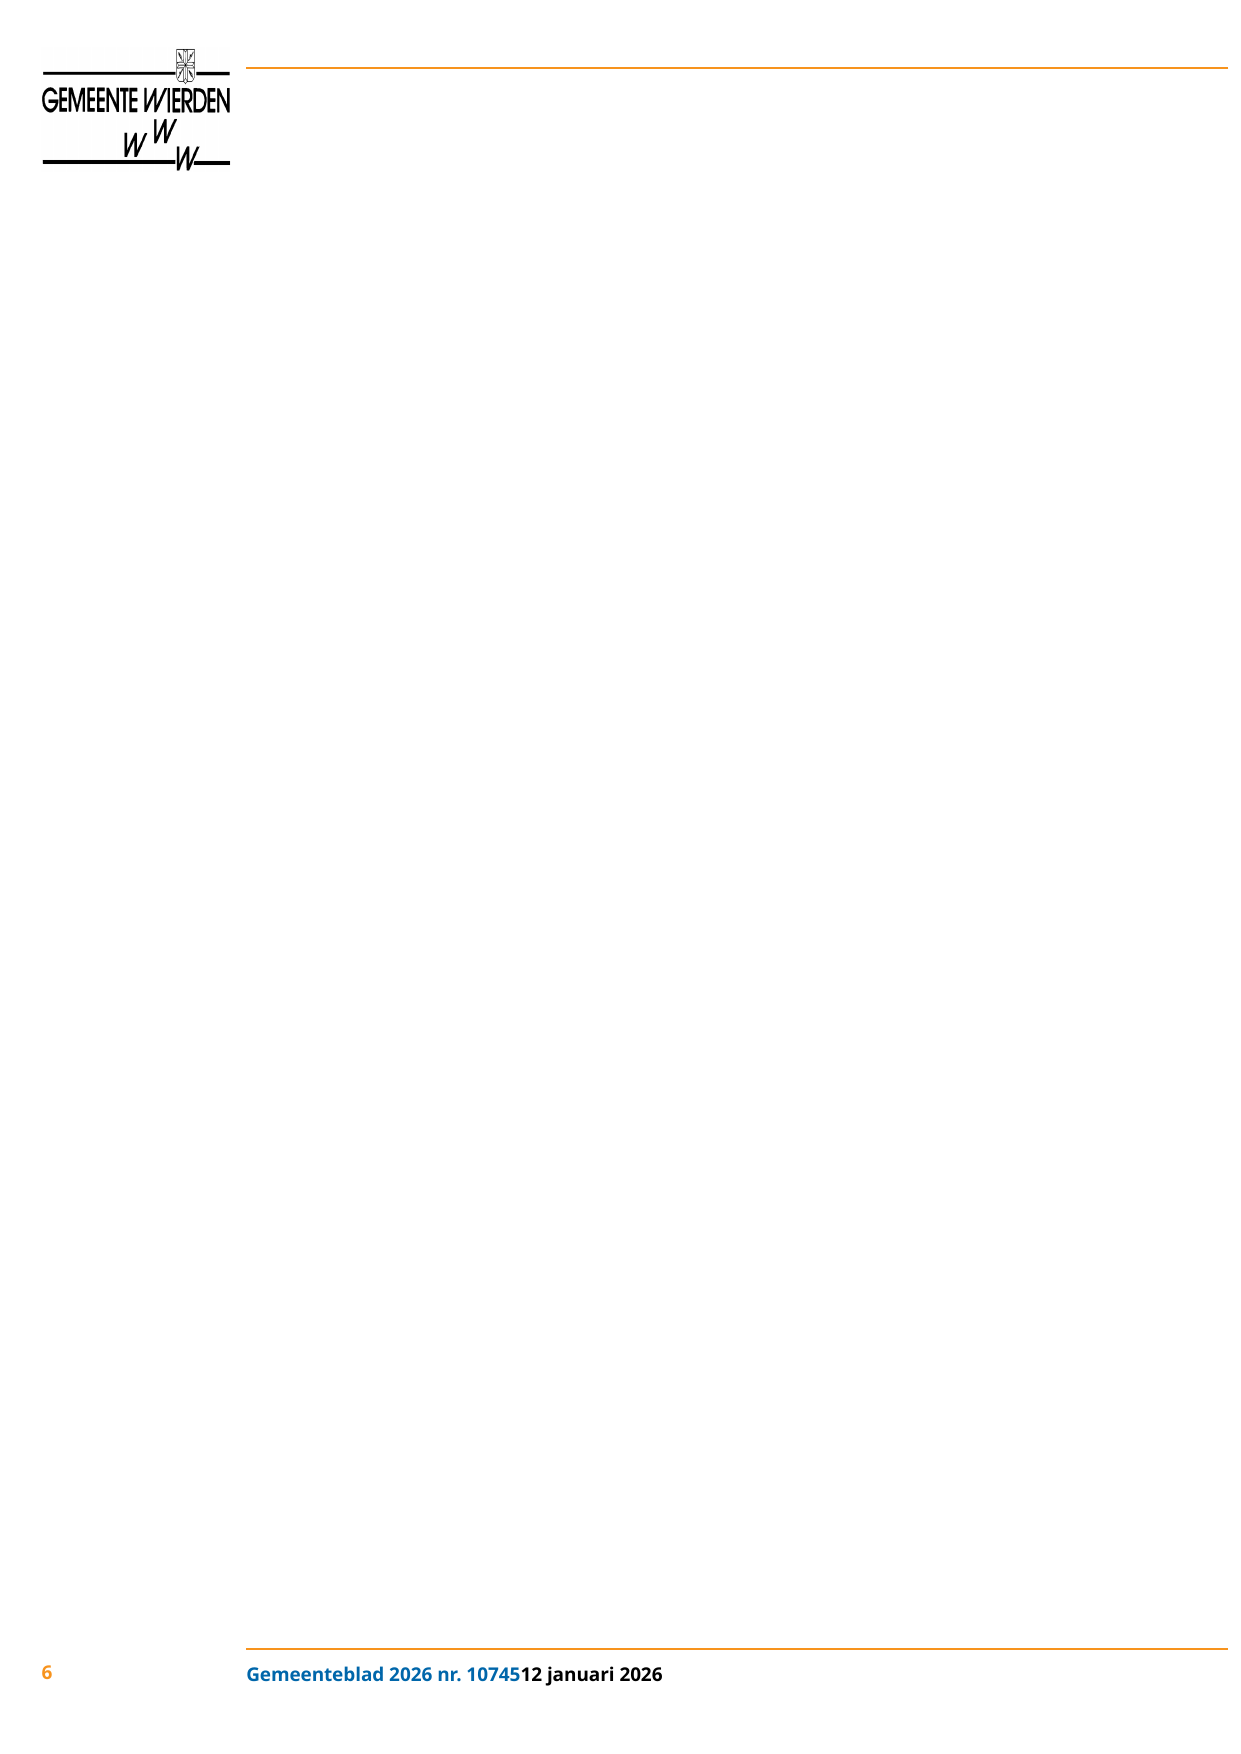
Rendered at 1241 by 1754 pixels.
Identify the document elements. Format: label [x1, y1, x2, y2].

picture [41, 47, 231, 172]
